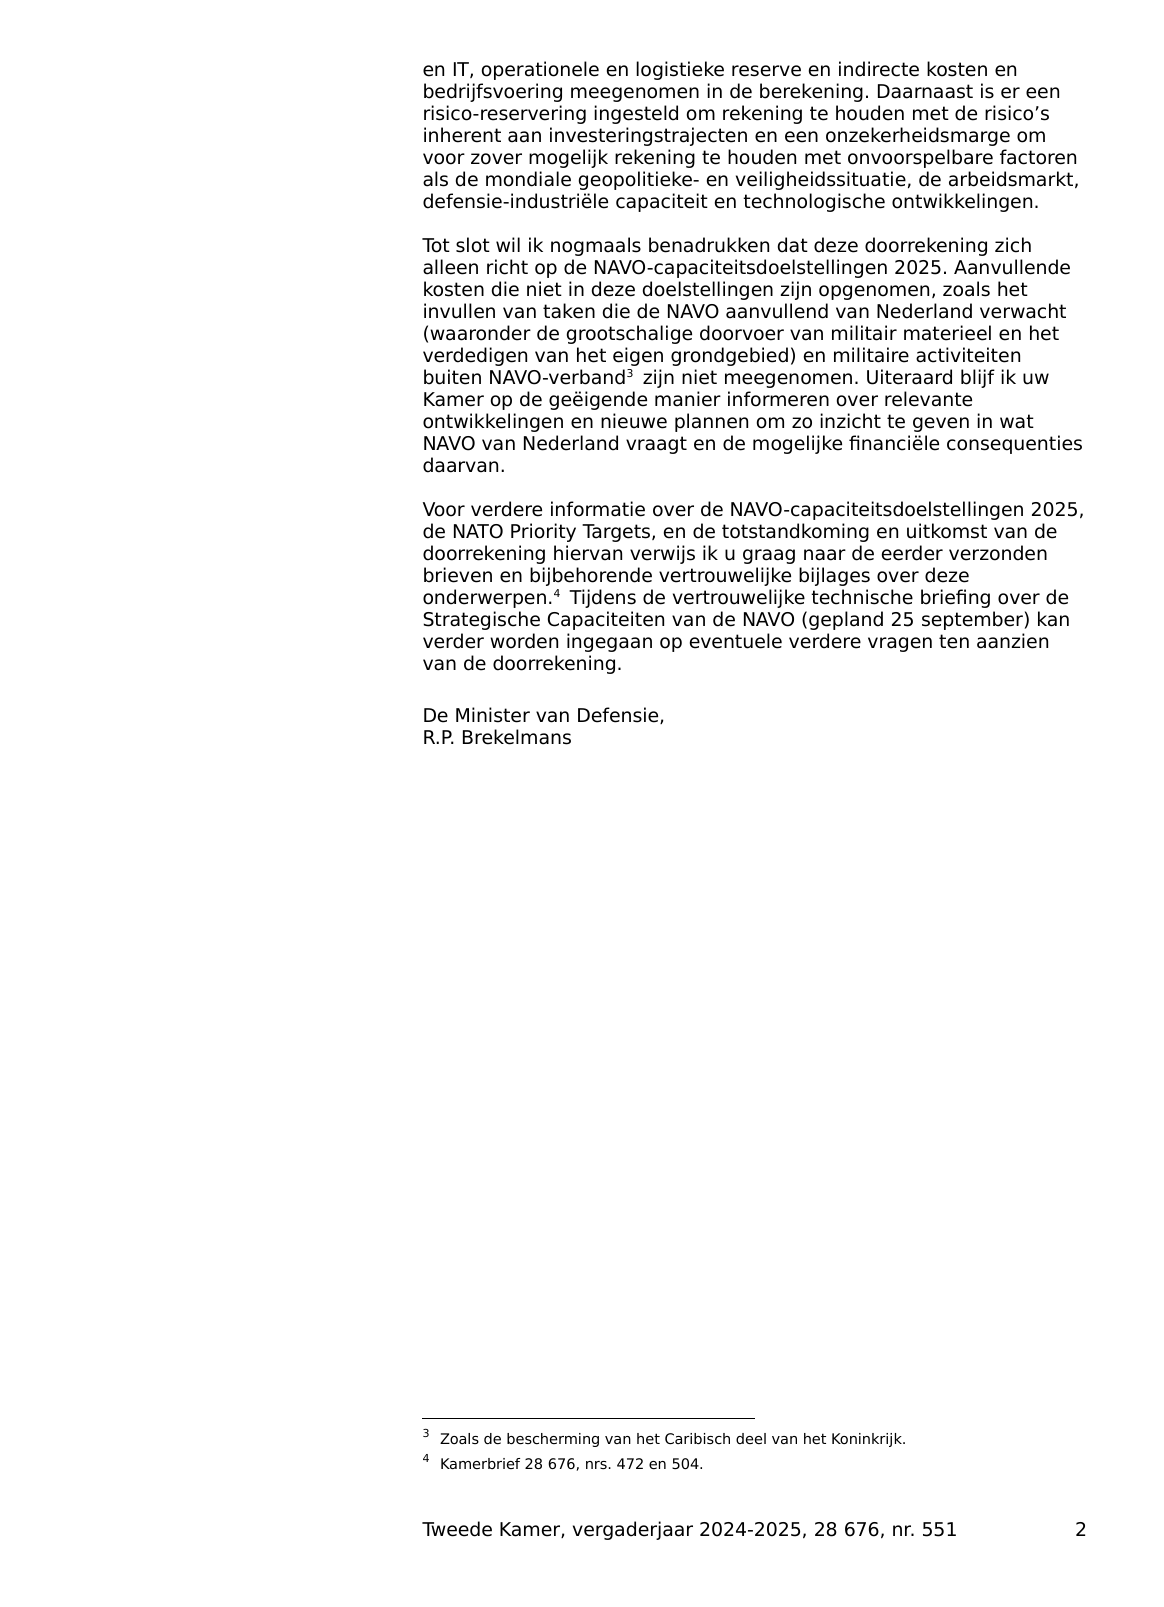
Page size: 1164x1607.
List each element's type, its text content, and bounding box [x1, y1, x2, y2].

text Tot slot wil ik nogmaals benadrukken dat deze doorrekening zich alleen richt op de NAVO-capaciteitsdoelstellingen 2025. Aanvullende kosten die niet in deze doelstellingen zijn opgenomen, zoals het invullen van taken die de NAVO aanvullend van Nederland verwacht (waaronder de grootschalige doorvoer van militair materieel en het verdedigen van het eigen grondgebied) en militaire activiteiten buiten NAVO-verband zijn niet meegenomen. Uiteraard blijf ik uw Kamer op de geëigende manier informeren over relevante ontwikkelingen en nieuwe plannen om zo inzicht te geven in wat NAVO van Nederland vraagt en de mogelijke financiële consequenties daarvan. [422, 235, 1087, 477]
text Kamerbrief 28 676, nrs. 472 en 504. [422, 1452, 1087, 1474]
text en IT, operationele en logistieke reserve en indirecte kosten en bedrijfsvoering meegenomen in de berekening. Daarnaast is er een risico-reservering ingesteld om rekening te houden met de risico’s inherent aan investeringstrajecten en een onzekerheidsmarge om voor zover mogelijk rekening te houden met onvoorspelbare factoren als de mondiale geopolitieke- en veiligheidssituatie, de arbeidsmarkt, defensie-industriële capaciteit en technologische ontwikkelingen. [422, 59, 1087, 213]
text Voor verdere informatie over de NAVO-capaciteitsdoelstellingen 2025, de NATO Priority Targets, en de totstandkoming en uitkomst van de doorrekening hiervan verwijs ik u graag naar de eerder verzonden brieven en bijbehorende vertrouwelijke bijlages over deze onderwerpen. Tijdens de vertrouwelijke technische briefing over de Strategische Capaciteiten van de NAVO (gepland 25 september) kan verder worden ingegaan op eventuele verdere vragen ten aanzien van de doorrekening. [422, 499, 1087, 675]
text De Minister van Defensie, R.P. Brekelmans [422, 705, 1087, 749]
text Zoals de bescherming van het Caribisch deel van het Koninkrijk. [422, 1427, 1087, 1449]
